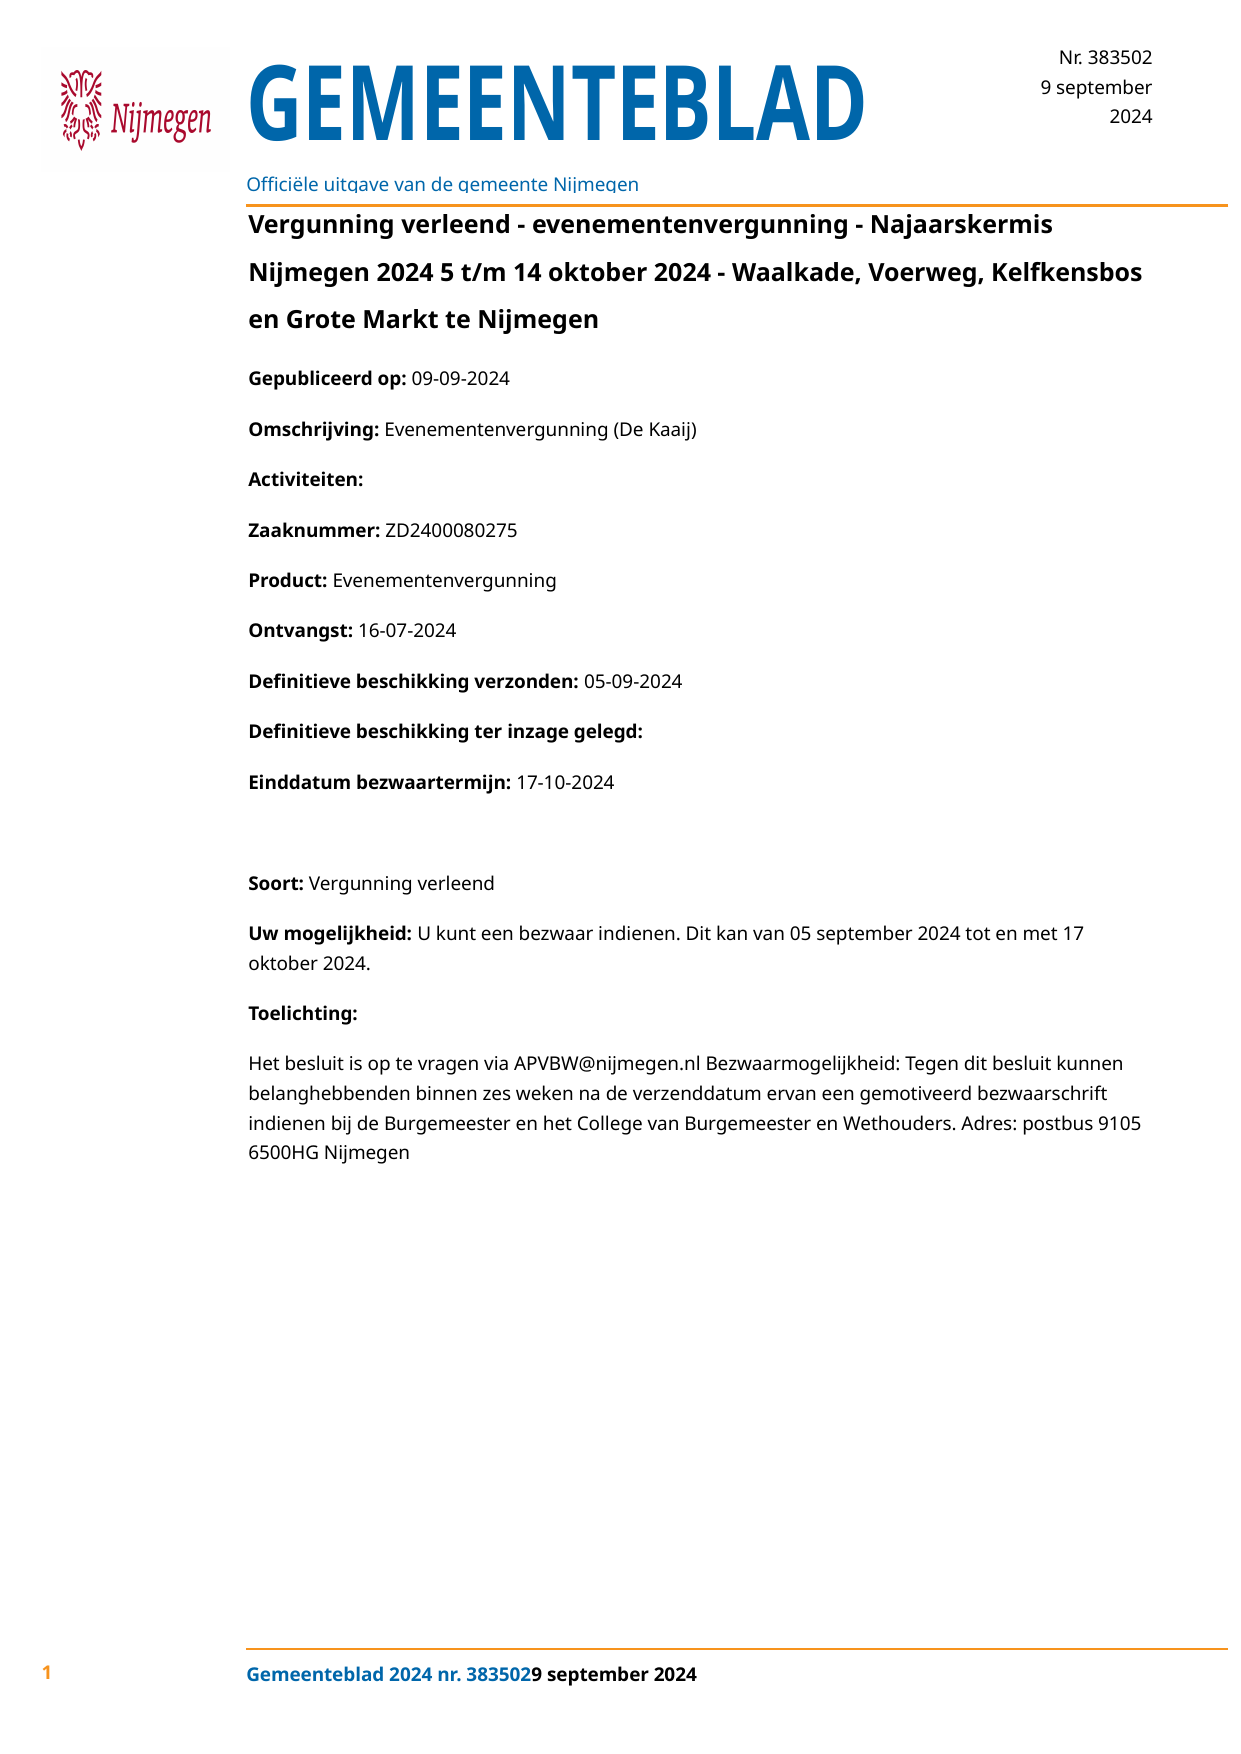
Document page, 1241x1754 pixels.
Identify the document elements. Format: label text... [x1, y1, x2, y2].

text Soort: Vergunning verleend [248, 870, 1152, 895]
text Vergunning verleend - evenementenvergunning - Najaarskermis Nijmegen 2024 5 t/m 14 oktober 2024 - Waalkade, Voerweg, Kelfkensbos en Grote Markt te Nijmegen [248, 207, 1152, 336]
text Product: Evenementenvergunning [248, 567, 1152, 593]
text Ontvangst: 16-07-2024 [248, 618, 1152, 643]
text Het besluit is op te vragen via APVBW@nijmegen.nl Bezwaarmogelijkheid: Tegen dit besluit kunnen belanghebbenden binnen zes weken na de verzenddatum ervan een gemotiveerd bezwaarschrift indienen bij de Burgemeester en het College van Burgemeester en Wethouders. Adres: postbus 9105 6500HG Nijmegen [248, 1051, 1152, 1165]
picture [41, 47, 231, 172]
text Zaaknummer: ZD2400080275 [248, 517, 1152, 542]
text Gepubliceerd op: 09-09-2024 [248, 366, 1152, 391]
text Activiteiten: [248, 466, 1152, 492]
text Definitieve beschikking ter inzage gelegd: [248, 718, 1152, 744]
text Einddatum bezwaartermijn: 17-10-2024 [248, 769, 1152, 794]
text Definitieve beschikking verzonden: 05-09-2024 [248, 668, 1152, 694]
text Omschrijving: Evenementenvergunning (De Kaaij) [248, 416, 1152, 442]
text Uw mogelijkheid: U kunt een bezwaar indienen. Dit kan van 05 september 2024 tot en met 17 oktober 2024. [248, 920, 1152, 975]
text Toelichting: [248, 1000, 1152, 1026]
